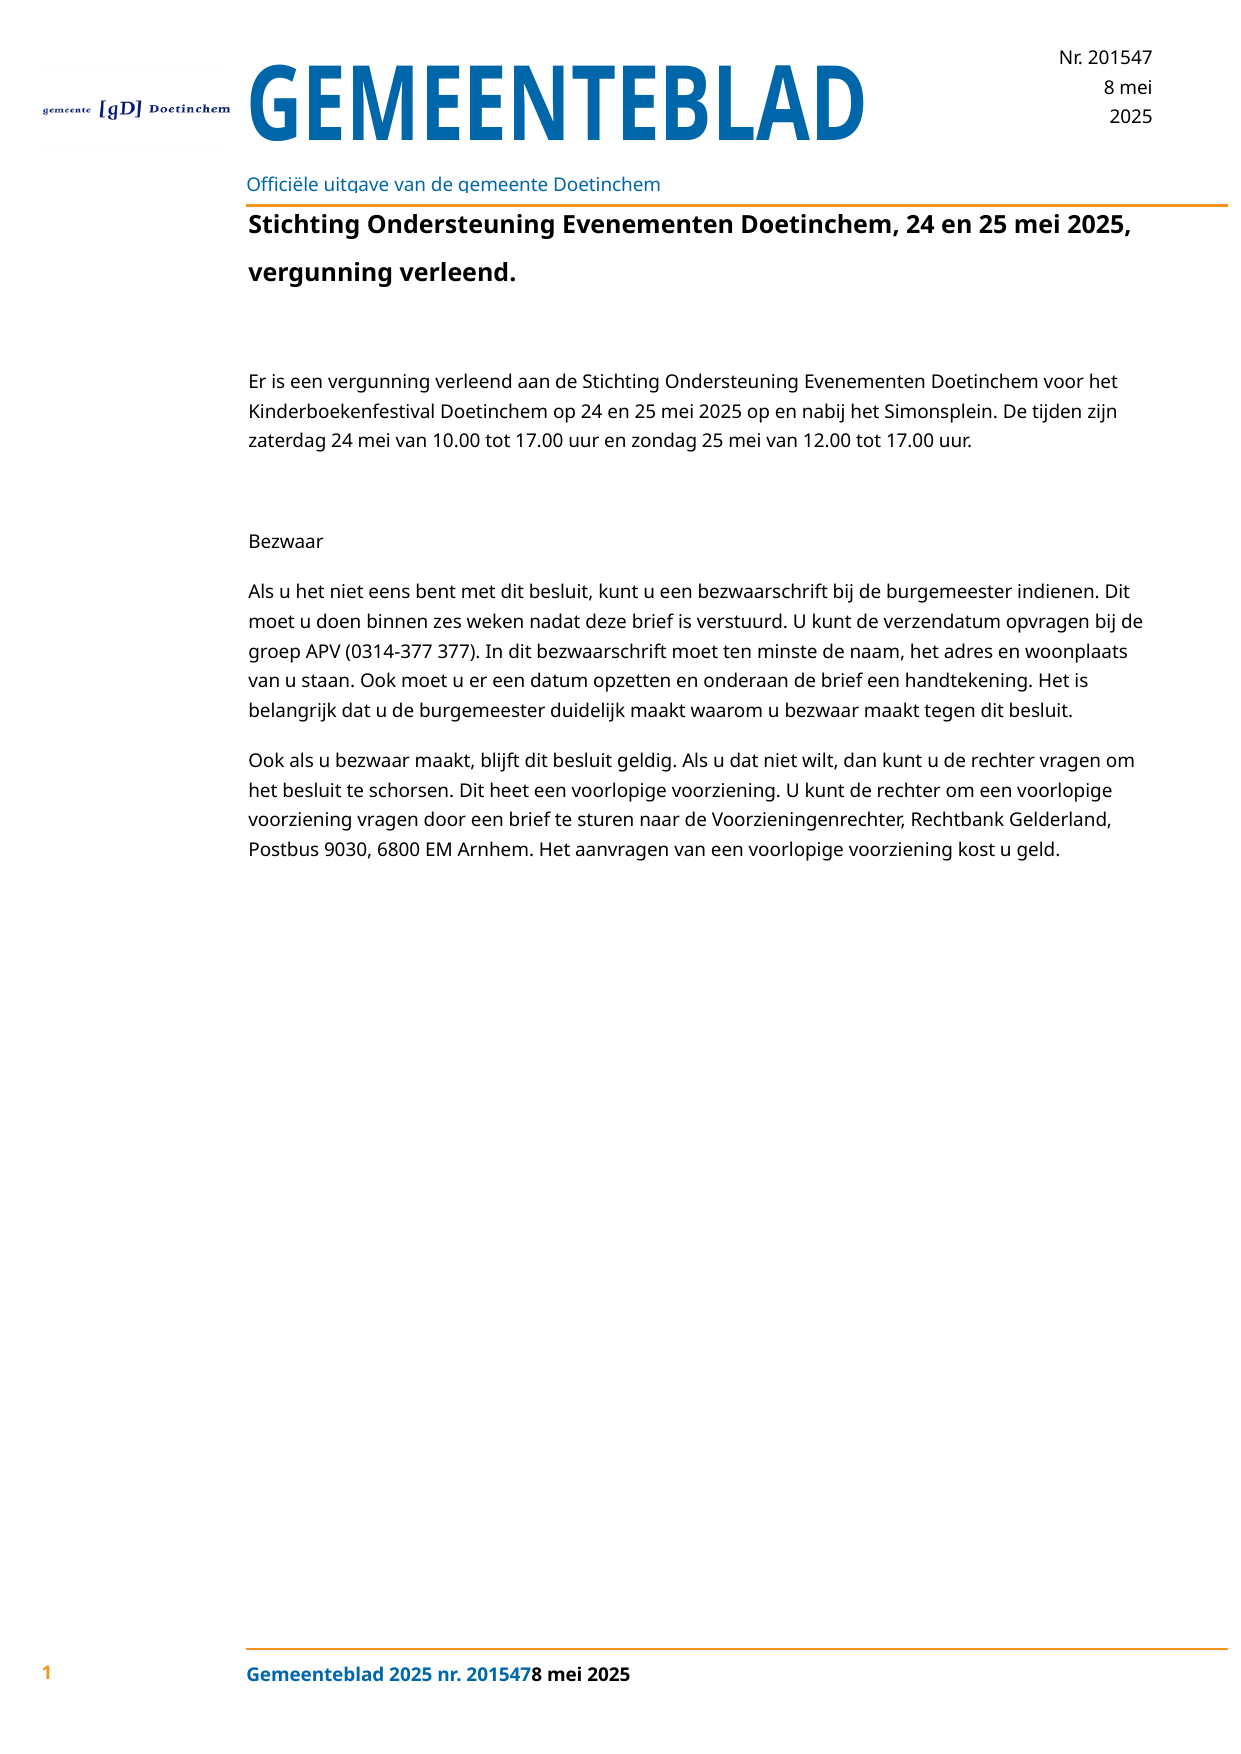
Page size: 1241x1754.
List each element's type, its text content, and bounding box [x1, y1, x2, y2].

picture [41, 47, 231, 172]
text Stichting Ondersteuning Evenementen Doetinchem, 24 en 25 mei 2025, vergunning verleend. [248, 207, 1152, 288]
text Ook als u bezwaar maakt, blijft dit besluit geldig. Als u dat niet wilt, dan kunt u de rechter vragen om het besluit te schorsen. Dit heet een voorlopige voorziening. U kunt de rechter om een voorlopige voorziening vragen door een brief te sturen naar de Voorzieningenrechter, Rechtbank Gelderland, Postbus 9030, 6800 EM Arnhem. Het aanvragen van een voorlopige voorziening kost u geld. [248, 747, 1152, 862]
text Bezwaar [248, 528, 1152, 554]
text Als u het niet eens bent met dit besluit, kunt u een bezwaarschrift bij de burgemeester indienen. Dit moet u doen binnen zes weken nadat deze brief is verstuurd. U kunt de verzendatum opvragen bij de groep APV (0314-377 377). In dit bezwaarschrift moet ten minste de naam, het adres en woonplaats van u staan. Ook moet u er een datum opzetten en onderaan de brief een handtekening. Het is belangrijk dat u de burgemeester duidelijk maakt waarom u bezwaar maakt tegen dit besluit. [248, 579, 1152, 723]
text Er is een vergunning verleend aan de Stichting Ondersteuning Evenementen Doetinchem voor het Kinderboekenfestival Doetinchem op 24 en 25 mei 2025 op en nabij het Simonsplein. De tijden zijn zaterdag 24 mei van 10.00 tot 17.00 uur en zondag 25 mei van 12.00 tot 17.00 uur. [248, 368, 1152, 453]
